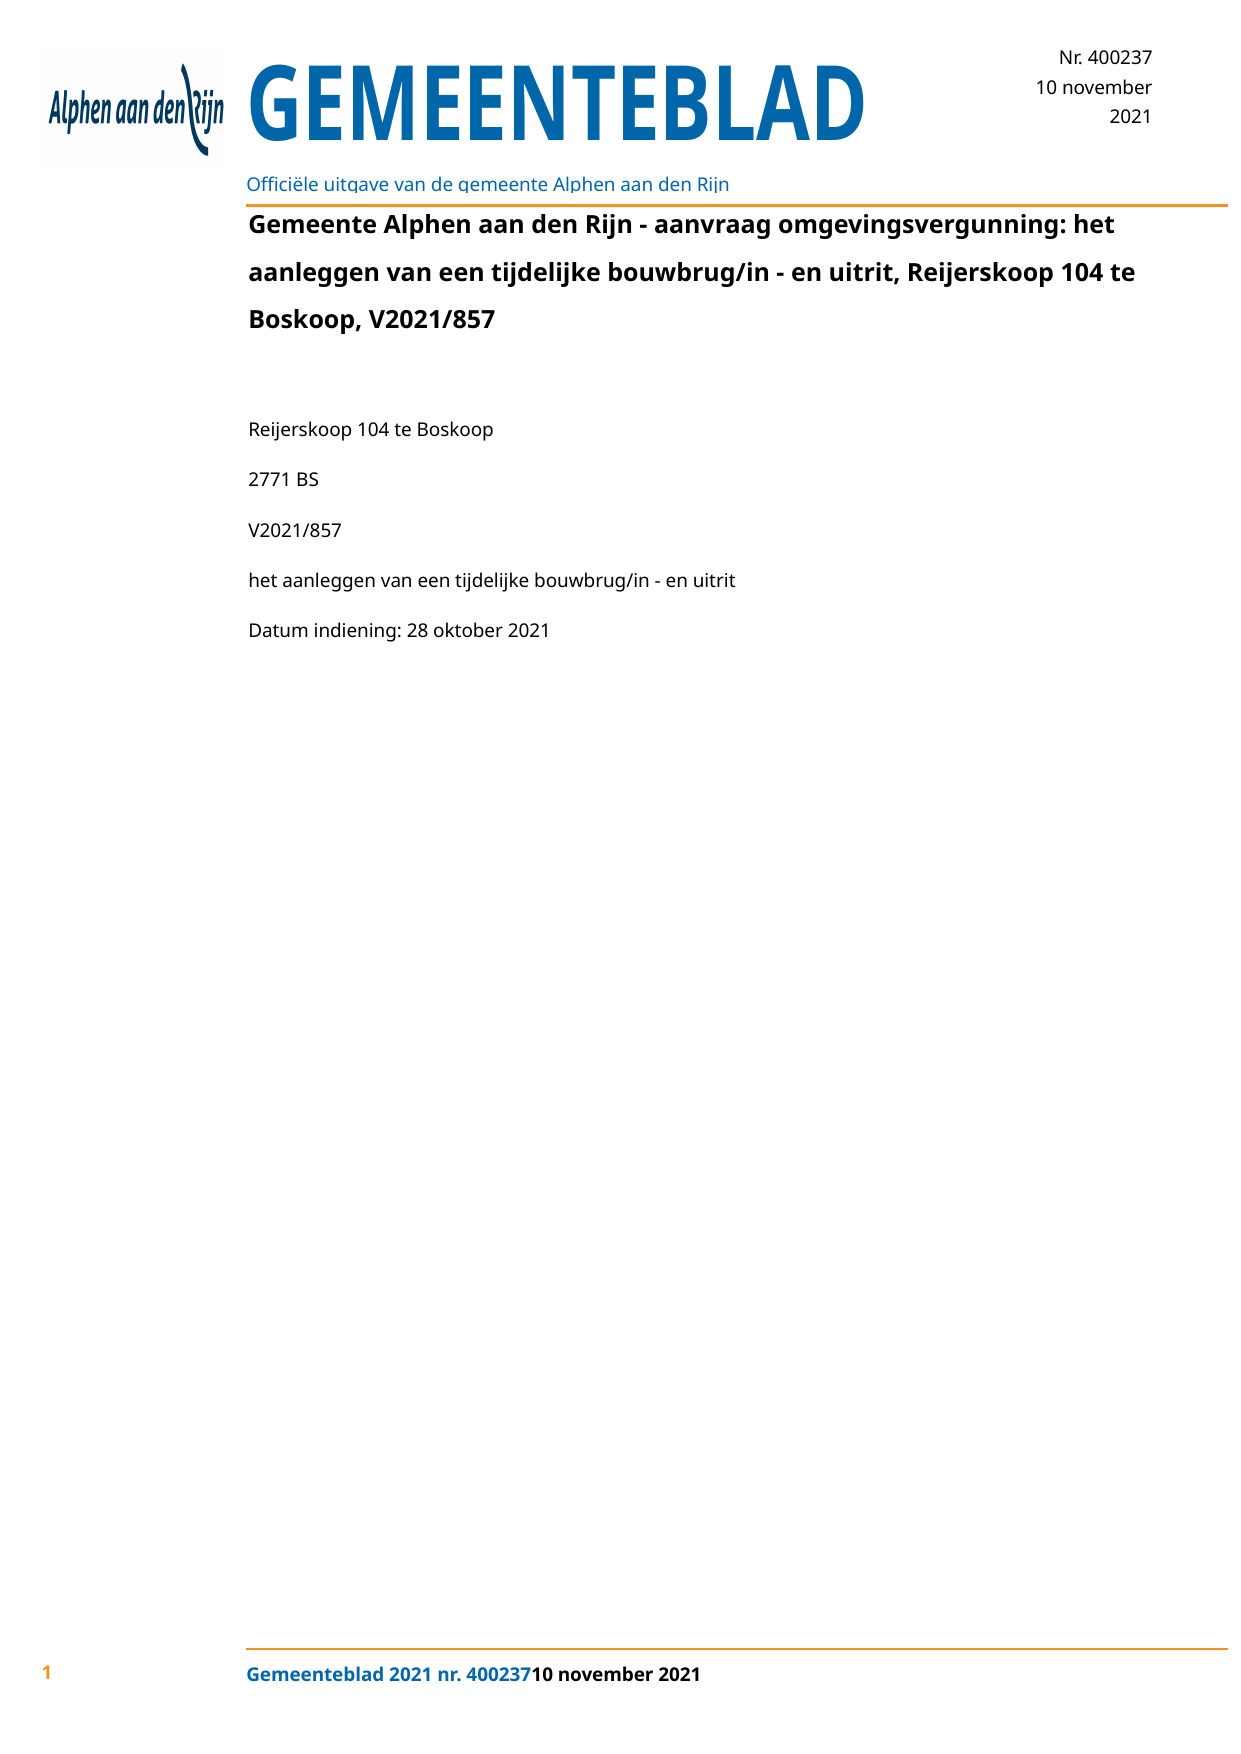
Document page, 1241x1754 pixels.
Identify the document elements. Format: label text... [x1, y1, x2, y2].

text 2771 BS [248, 466, 1152, 492]
text V2021/857 [248, 517, 1152, 542]
picture [41, 47, 231, 172]
text Datum indiening: 28 oktober 2021 [248, 618, 1152, 643]
text Gemeente Alphen aan den Rijn - aanvraag omgevingsvergunning: het aanleggen van een tijdelijke bouwbrug/in - en uitrit, Reijerskoop 104 te Boskoop, V2021/857 [248, 207, 1152, 336]
text Reijerskoop 104 te Boskoop [248, 416, 1152, 442]
text het aanleggen van een tijdelijke bouwbrug/in - en uitrit [248, 567, 1152, 593]
